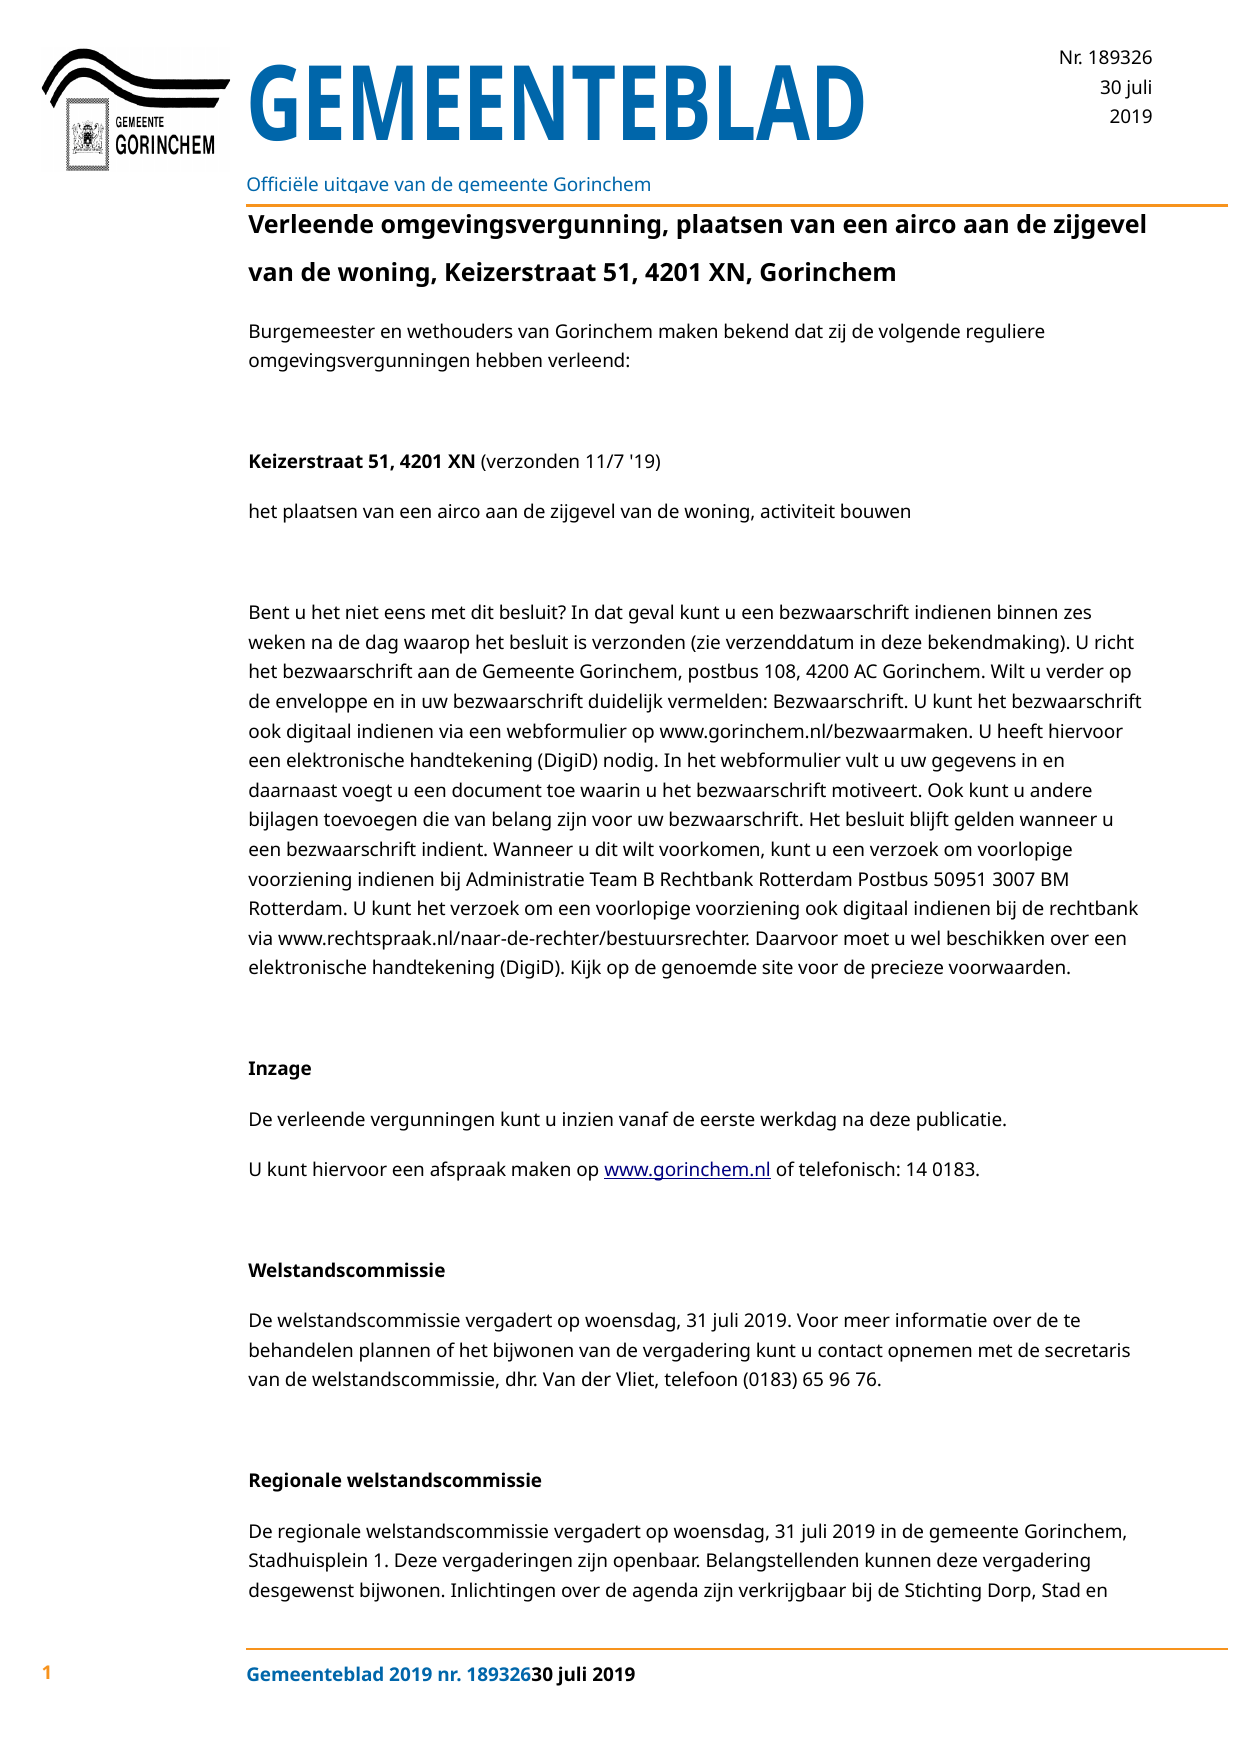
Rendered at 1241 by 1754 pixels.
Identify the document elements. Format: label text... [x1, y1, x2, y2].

text De regionale welstandscommissie vergadert op woensdag, 31 juli 2019 in de gemeente Gorinchem, Stadhuisplein 1. Deze vergaderingen zijn openbaar. Belangstellenden kunnen deze vergadering desgewenst bijwonen. Inlichtingen over de agenda zijn verkrijgbaar bij de Stichting Dorp, Stad en [248, 1518, 1152, 1603]
text Welstandscommissie [248, 1257, 1152, 1283]
text De welstandscommissie vergadert op woensdag, 31 juli 2019. Voor meer informatie over de te behandelen plannen of het bijwonen van de vergadering kunt u contact opnemen met de secretaris van de welstandscommissie, dhr. Van der Vliet, telefoon (0183) 65 96 76. [248, 1307, 1152, 1392]
picture [41, 47, 231, 172]
text Inzage [248, 1055, 1152, 1081]
text het plaatsen van een airco aan de zijgevel van de woning, activiteit bouwen [248, 499, 1152, 524]
text De verleende vergunningen kunt u inzien vanaf de eerste werkdag na deze publicatie. [248, 1106, 1152, 1132]
text Bent u het niet eens met dit besluit? In dat geval kunt u een bezwaarschrift indienen binnen zes weken na de dag waarop het besluit is verzonden (zie verzenddatum in deze bekendmaking). U richt het bezwaarschrift aan de Gemeente Gorinchem, postbus 108, 4200 AC Gorinchem. Wilt u verder op de enveloppe en in uw bezwaarschrift duidelijk vermelden: Bezwaarschrift. U kunt het bezwaarschrift ook digitaal indienen via een webformulier op www.gorinchem.nl/bezwaarmaken. U heeft hiervoor een elektronische handtekening (DigiD) nodig. In het webformulier vult u uw gegevens in en daarnaast voegt u een document toe waarin u het bezwaarschrift motiveert. Ook kunt u andere bijlagen toevoegen die van belang zijn voor uw bezwaarschrift. Het besluit blijft gelden wanneer u een bezwaarschrift indient. Wanneer u dit wilt voorkomen, kunt u een verzoek om voorlopige voorziening indienen bij Administratie Team B Rechtbank Rotterdam Postbus 50951 3007 BM Rotterdam. U kunt het verzoek om een voorlopige voorziening ook digitaal indienen bij de rechtbank via www.rechtspraak.nl/naar-de-rechter/bestuursrechter. Daarvoor moet u wel beschikken over een elektronische handtekening (DigiD). Kijk op de genoemde site voor de precieze voorwaarden. [248, 599, 1152, 980]
text Regionale welstandscommissie [248, 1467, 1152, 1493]
text Verleende omgevingsvergunning, plaatsen van een airco aan de zijgevel van de woning, Keizerstraat 51, 4201 XN, Gorinchem [248, 207, 1152, 288]
text U kunt hiervoor een afspraak maken op www.gorinchem.nl of telefonisch: 14 0183. [248, 1156, 1152, 1182]
text Keizerstraat 51, 4201 XN (verzonden 11/7 '19) [248, 448, 1152, 474]
text Burgemeester en wethouders van Gorinchem maken bekend dat zij de volgende reguliere omgevingsvergunningen hebben verleend: [248, 318, 1152, 373]
